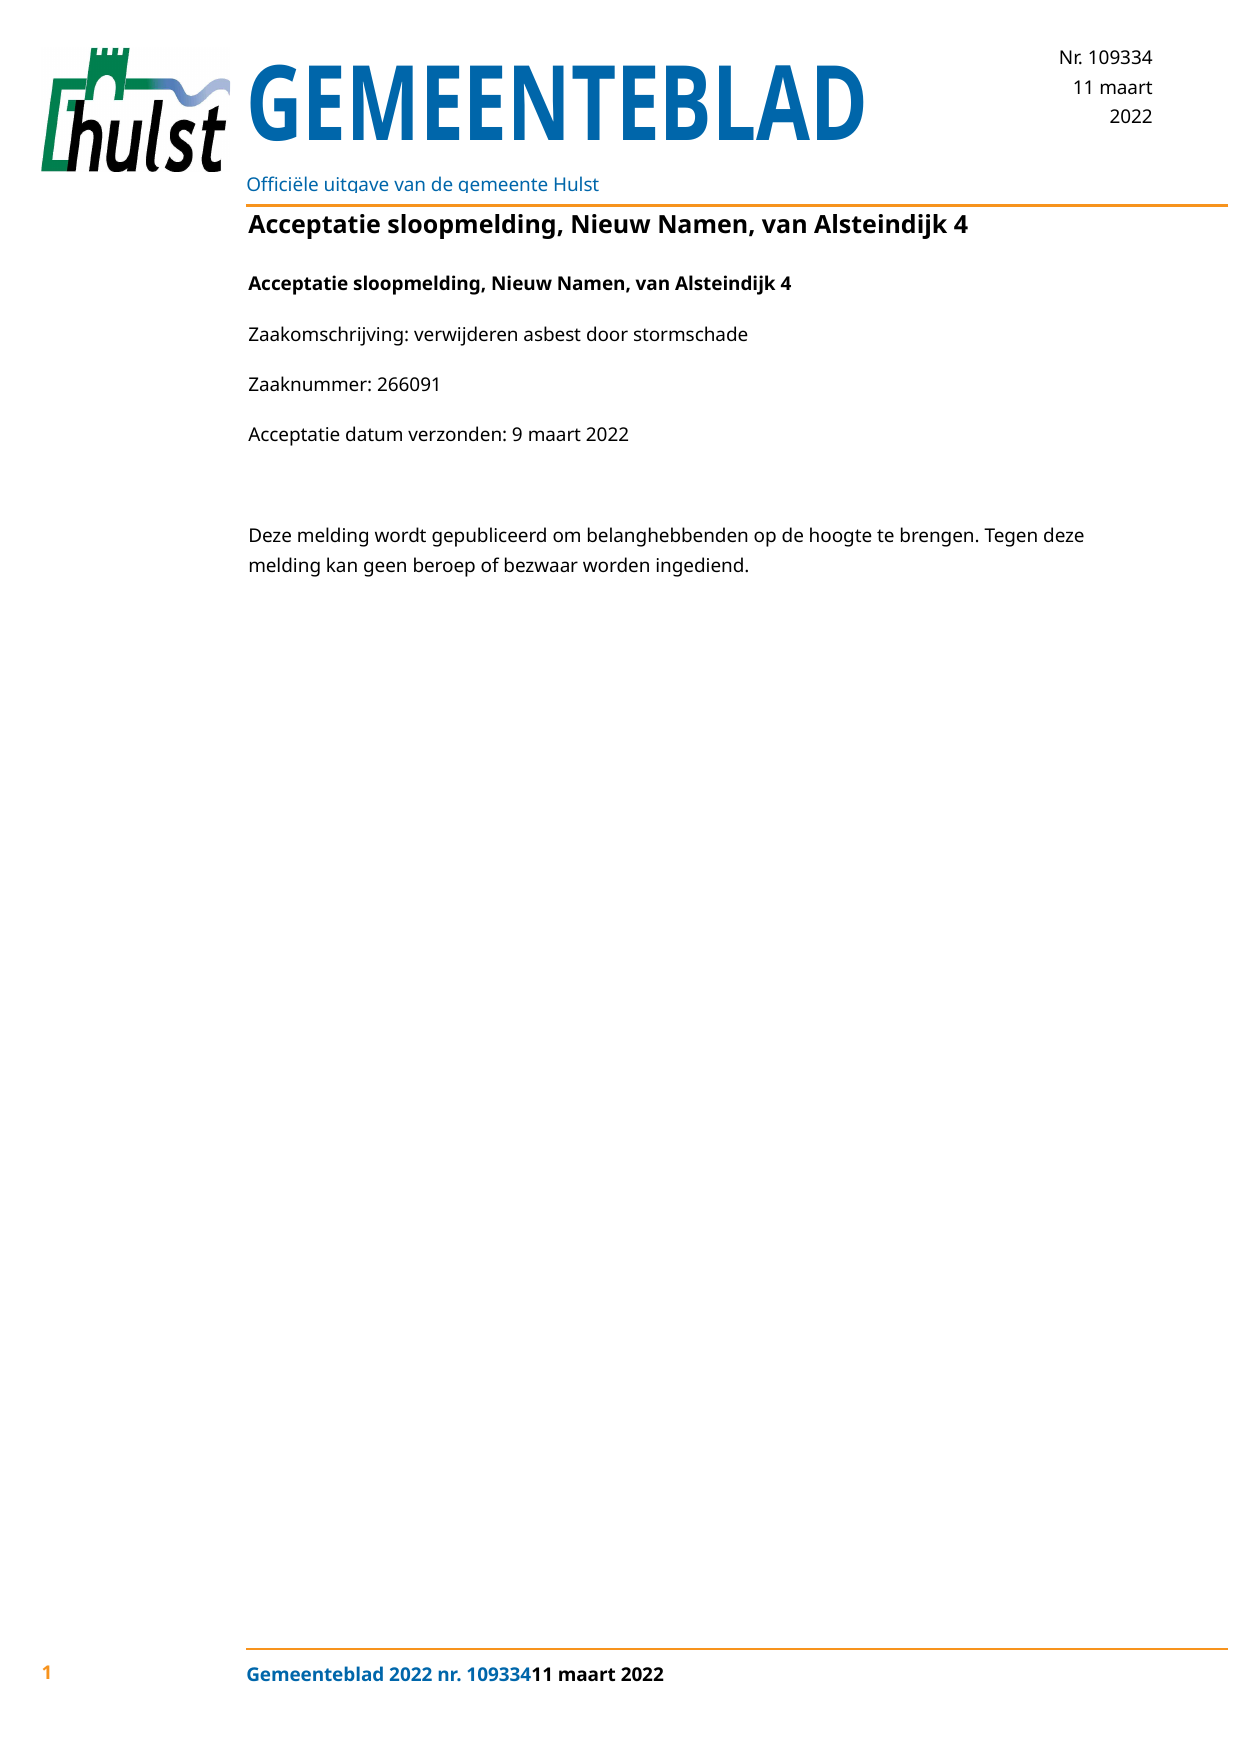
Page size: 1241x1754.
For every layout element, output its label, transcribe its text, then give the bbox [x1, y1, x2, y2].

text Deze melding wordt gepubliceerd om belanghebbenden op de hoogte te brengen. Tegen deze melding kan geen beroep of bezwaar worden ingediend. [248, 522, 1152, 578]
text Acceptatie sloopmelding, Nieuw Namen, van Alsteindijk 4 [248, 207, 1152, 241]
text Acceptatie datum verzonden: 9 maart 2022 [248, 422, 1152, 447]
text Acceptatie sloopmelding, Nieuw Namen, van Alsteindijk 4 [248, 270, 1152, 296]
text Zaaknummer: 266091 [248, 371, 1152, 397]
picture [41, 47, 231, 172]
text Zaakomschrijving: verwijderen asbest door stormschade [248, 321, 1152, 346]
